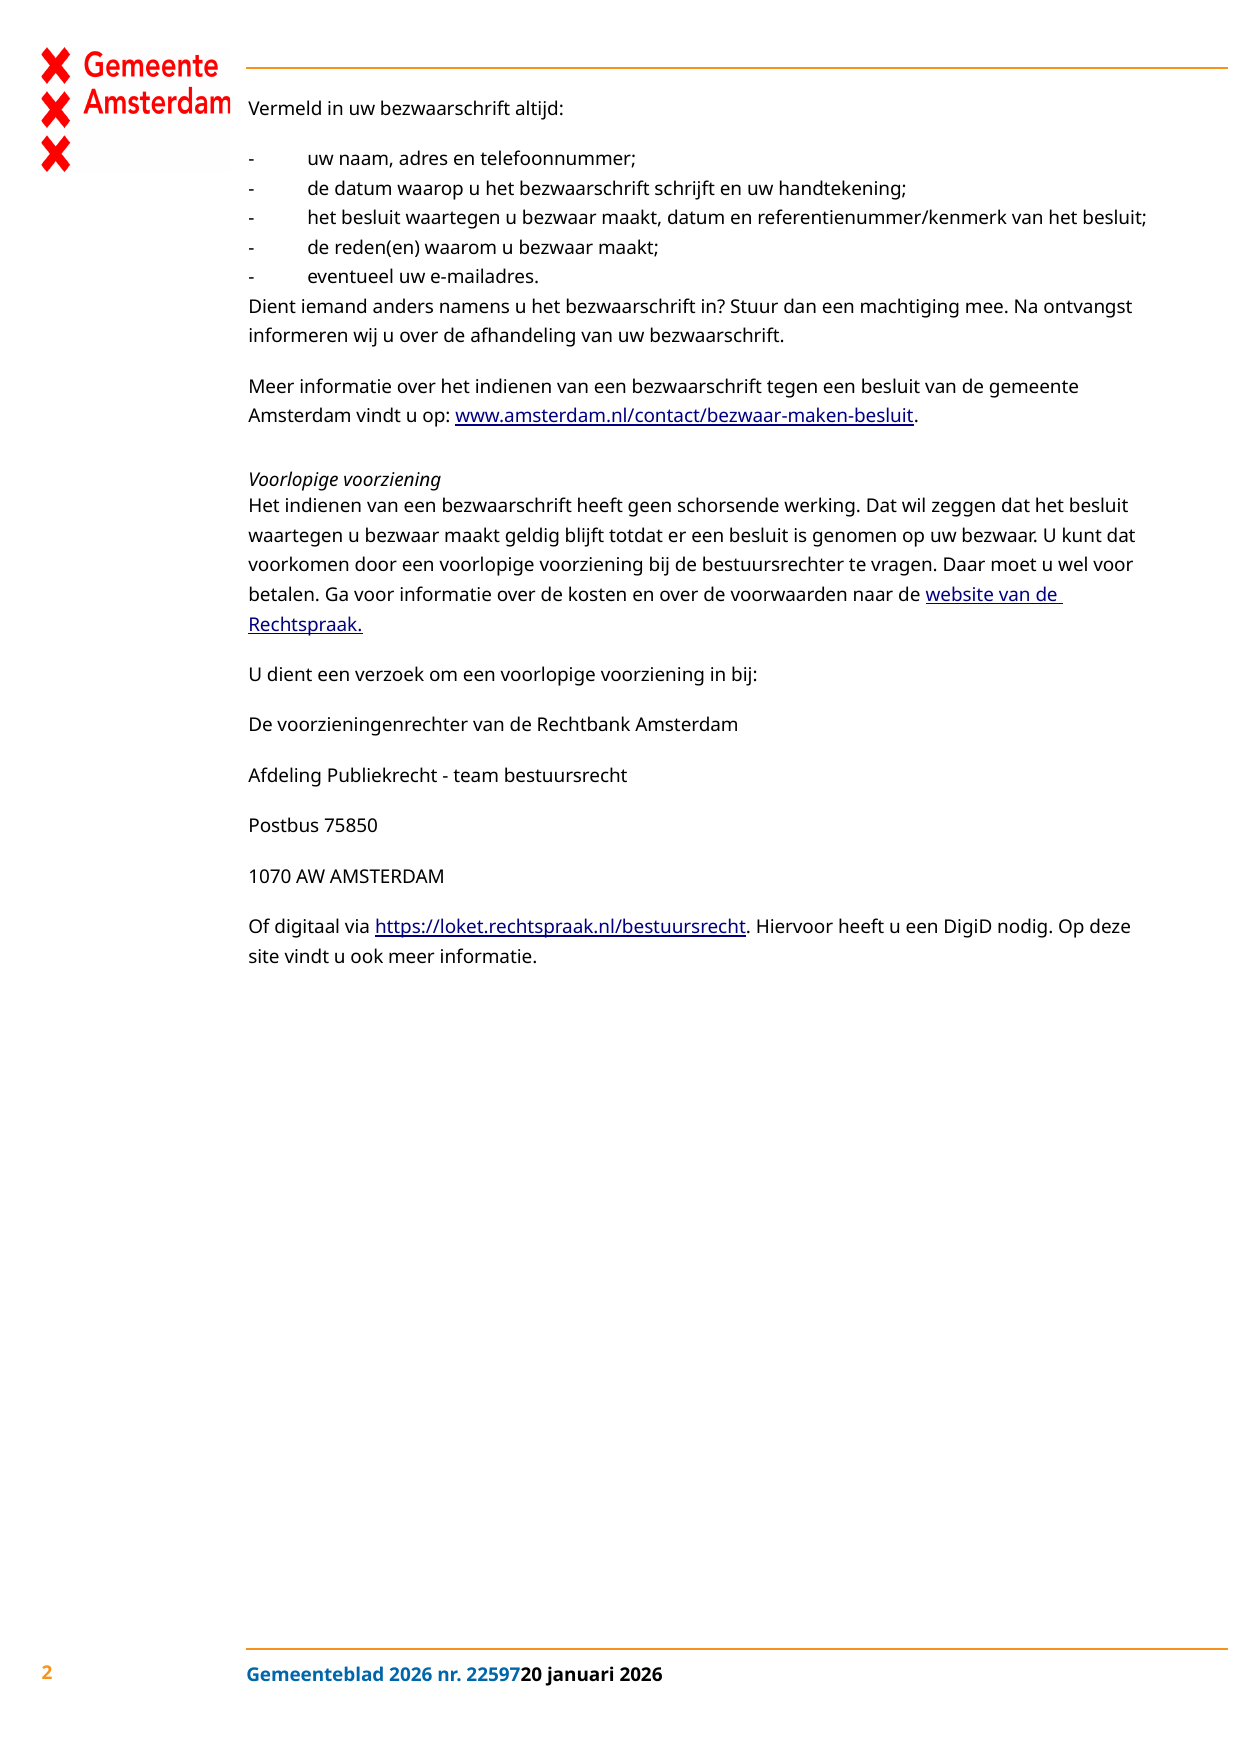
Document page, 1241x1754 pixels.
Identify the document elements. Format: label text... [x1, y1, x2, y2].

list de reden(en) waarom u bezwaar maakt; [248, 234, 1152, 260]
list de datum waarop u het bezwaarschrift schrijft en uw handtekening; [248, 175, 1152, 201]
text 1070 AW AMSTERDAM [248, 863, 1152, 888]
text Dient iemand anders namens u het bezwaarschrift in? Stuur dan een machtiging mee. Na ontvangst informeren wij u over de afhandeling van uw bezwaarschrift. [248, 293, 1152, 348]
text Meer informatie over het indienen van een bezwaarschrift tegen een besluit van de gemeente Amsterdam vindt u op: www.amsterdam.nl/contact/bezwaar-maken-besluit. [248, 373, 1152, 428]
picture [41, 47, 231, 172]
text Het indienen van een bezwaarschrift heeft geen schorsende werking. Dat wil zeggen dat het besluit waartegen u bezwaar maakt geldig blijft totdat er een besluit is genomen op uw bezwaar. U kunt dat voorkomen door een voorlopige voorziening bij de bestuursrechter te vragen. Daar moet u wel voor betalen. Ga voor informatie over de kosten en over de voorwaarden naar de website van de Rechtspraak. [248, 492, 1152, 636]
list het besluit waartegen u bezwaar maakt, datum en referentienummer/kenmerk van het besluit; [248, 204, 1152, 230]
text Afdeling Publiekrecht - team bestuursrecht [248, 762, 1152, 788]
text Voorlopige voorziening [248, 467, 1152, 492]
text U dient een verzoek om een voorlopige voorziening in bij: [248, 661, 1152, 687]
text Postbus 75850 [248, 812, 1152, 838]
text Of digitaal via https://loket.rechtspraak.nl/bestuursrecht. Hiervoor heeft u een DigiD nodig. Op deze site vindt u ook meer informatie. [248, 913, 1152, 968]
list eventueel uw e-mailadres. [248, 263, 1152, 289]
text De voorzieningenrechter van de Rechtbank Amsterdam [248, 712, 1152, 737]
text Vermeld in uw bezwaarschrift altijd: [248, 95, 1152, 121]
list uw naam, adres en telefoonnummer; [248, 145, 1152, 171]
